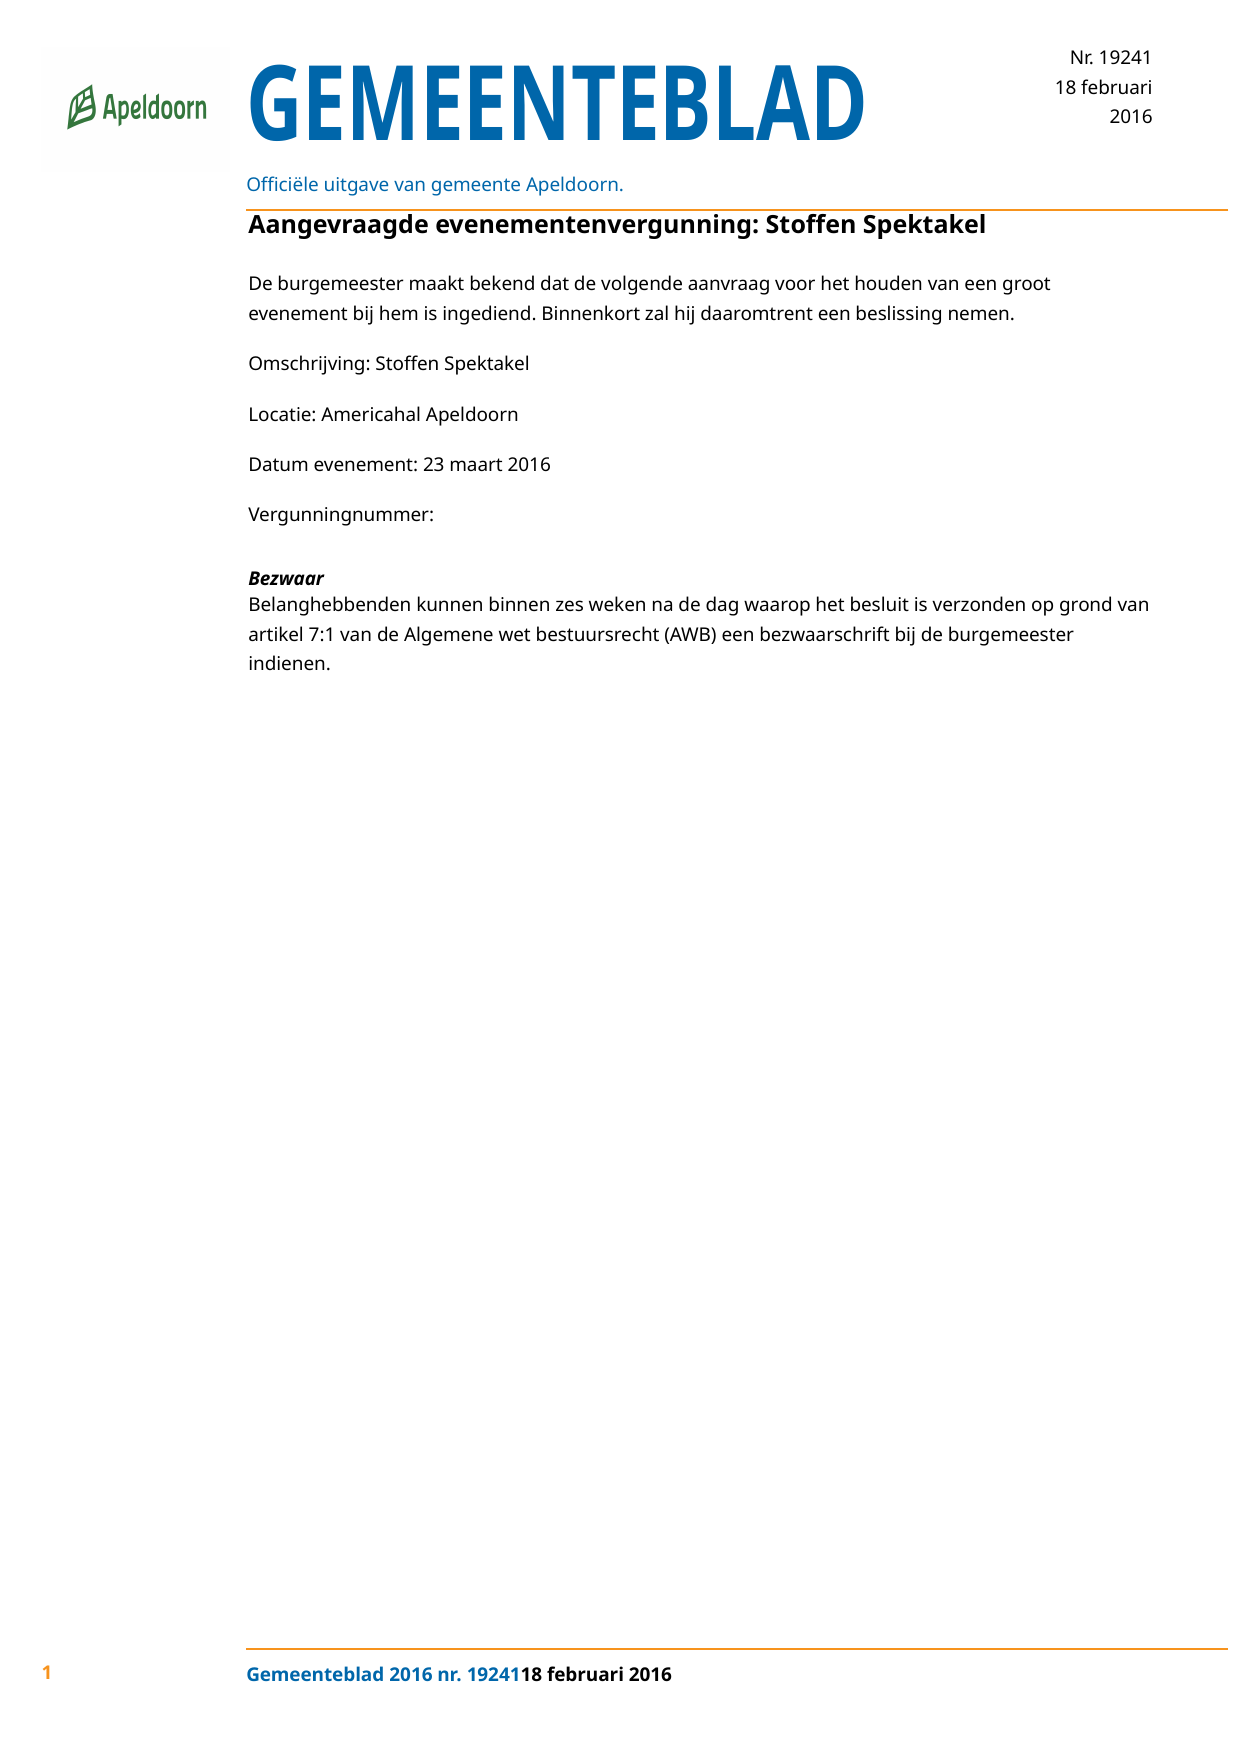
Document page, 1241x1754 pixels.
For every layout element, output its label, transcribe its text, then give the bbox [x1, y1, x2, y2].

text Datum evenement: 23 maart 2016 [248, 451, 1152, 477]
text Belanghebbenden kunnen binnen zes weken na de dag waarop het besluit is verzonden op grond van artikel 7:1 van de Algemene wet bestuursrecht (AWB) een bezwaarschrift bij de burgemeester indienen. [248, 591, 1152, 676]
text De burgemeester maakt bekend dat de volgende aanvraag voor het houden van een groot evenement bij hem is ingediend. Binnenkort zal hij daaromtrent een beslissing nemen. [248, 270, 1152, 326]
text Aangevraagde evenementenvergunning: Stoffen Spektakel [248, 211, 1152, 241]
picture [41, 47, 231, 172]
text Vergunningnummer: [248, 502, 1152, 527]
text Locatie: Americahal Apeldoorn [248, 401, 1152, 426]
text Omschrijving: Stoffen Spektakel [248, 350, 1152, 376]
text Bezwaar [248, 566, 1152, 591]
